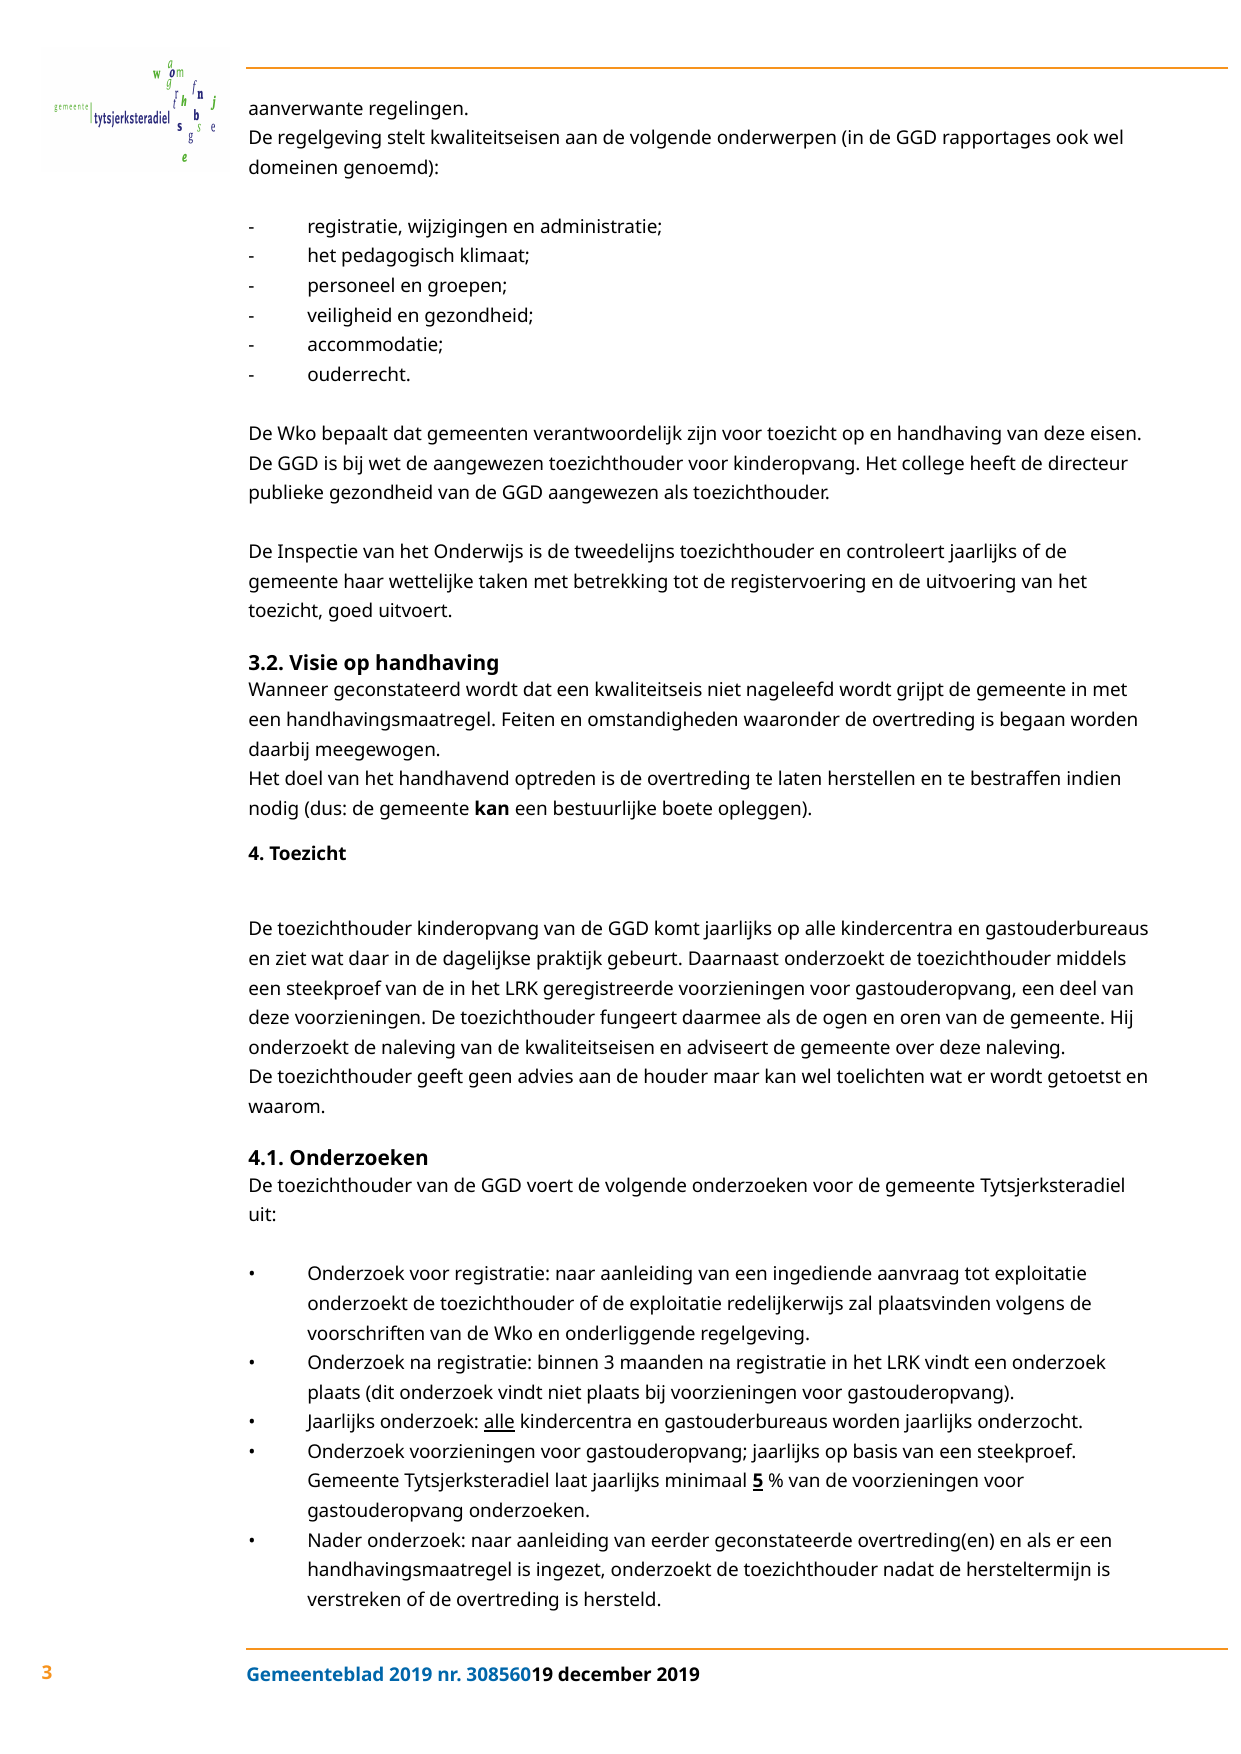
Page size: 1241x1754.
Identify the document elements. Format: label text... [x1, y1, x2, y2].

text De Inspectie van het Onderwijs is de tweedelijns toezichthouder en controleert jaarlijks of de gemeente haar wettelijke taken met betrekking tot de registervoering en de uitvoering van het toezicht, goed uitvoert. [248, 538, 1152, 623]
list het pedagogisch klimaat; [248, 243, 1152, 268]
list Onderzoek voor registratie: naar aanleiding van een ingediende aanvraag tot exploitatie onderzoekt de toezichthouder of de exploitatie redelijkerwijs zal plaatsvinden volgens de voorschriften van de Wko en onderliggende regelgeving. [248, 1261, 1152, 1346]
list Nader onderzoek: naar aanleiding van eerder geconstateerde overtreding(en) en als er een handhavingsmaatregel is ingezet, onderzoekt de toezichthouder nadat de hersteltermijn is verstreken of de overtreding is hersteld. [248, 1527, 1152, 1612]
list veiligheid en gezondheid; [248, 302, 1152, 328]
text Wanneer geconstateerd wordt dat een kwaliteitseis niet nageleefd wordt grijpt de gemeente in met een handhavingsmaatregel. Feiten en omstandigheden waaronder de overtreding is begaan worden daarbij meegewogen. [248, 677, 1152, 761]
list registratie, wijzigingen en administratie; [248, 213, 1152, 239]
text aanverwante regelingen. [248, 95, 1152, 121]
text De Wko bepaalt dat gemeenten verantwoordelijk zijn voor toezicht op en handhaving van deze eisen. De GGD is bij wet de aangewezen toezichthouder voor kinderopvang. Het college heeft de directeur publieke gezondheid van de GGD aangewezen als toezichthouder. [248, 420, 1152, 505]
list ouderrecht. [248, 361, 1152, 387]
text De toezichthouder kinderopvang van de GGD komt jaarlijks op alle kindercentra en gastouderbureaus en ziet wat daar in de dagelijkse praktijk gebeurt. Daarnaast onderzoekt de toezichthouder middels een steekproef van de in het LRK geregistreerde voorzieningen voor gastouderopvang, een deel van deze voorzieningen. De toezichthouder fungeert daarmee als de ogen en oren van de gemeente. Hij onderzoekt de naleving van de kwaliteitseisen en adviseert de gemeente over deze naleving. [248, 916, 1152, 1059]
text De regelgeving stelt kwaliteitseisen aan de volgende onderwerpen (in de GGD rapportages ook wel domeinen genoemd): [248, 124, 1152, 180]
list personeel en groepen; [248, 272, 1152, 298]
text Het doel van het handhavend optreden is de overtreding te laten herstellen en te bestraffen indien nodig (dus: de gemeente kan een bestuurlijke boete opleggen). [248, 765, 1152, 821]
list Onderzoek na registratie: binnen 3 maanden na registratie in het LRK vindt een onderzoek plaats (dit onderzoek vindt niet plaats bij voorzieningen voor gastouderopvang). [248, 1349, 1152, 1405]
list Onderzoek voorzieningen voor gastouderopvang; jaarlijks op basis van een steekproef. Gemeente Tytsjerksteradiel laat jaarlijks minimaal 5 % van de voorzieningen voor gastouderopvang onderzoeken. [248, 1438, 1152, 1523]
picture [41, 47, 231, 172]
list accommodatie; [248, 331, 1152, 357]
list Jaarlijks onderzoek: alle kindercentra en gastouderbureaus worden jaarlijks onderzocht. [248, 1408, 1152, 1434]
text 3.2. Visie op handhaving [248, 648, 1152, 677]
text 4.1. Onderzoeken [248, 1143, 1152, 1172]
text 4. Toezicht [248, 841, 1152, 866]
text De toezichthouder geeft geen advies aan de houder maar kan wel toelichten wat er wordt getoetst en waarom. [248, 1063, 1152, 1119]
text De toezichthouder van de GGD voert de volgende onderzoeken voor de gemeente Tytsjerksteradiel uit: [248, 1172, 1152, 1227]
